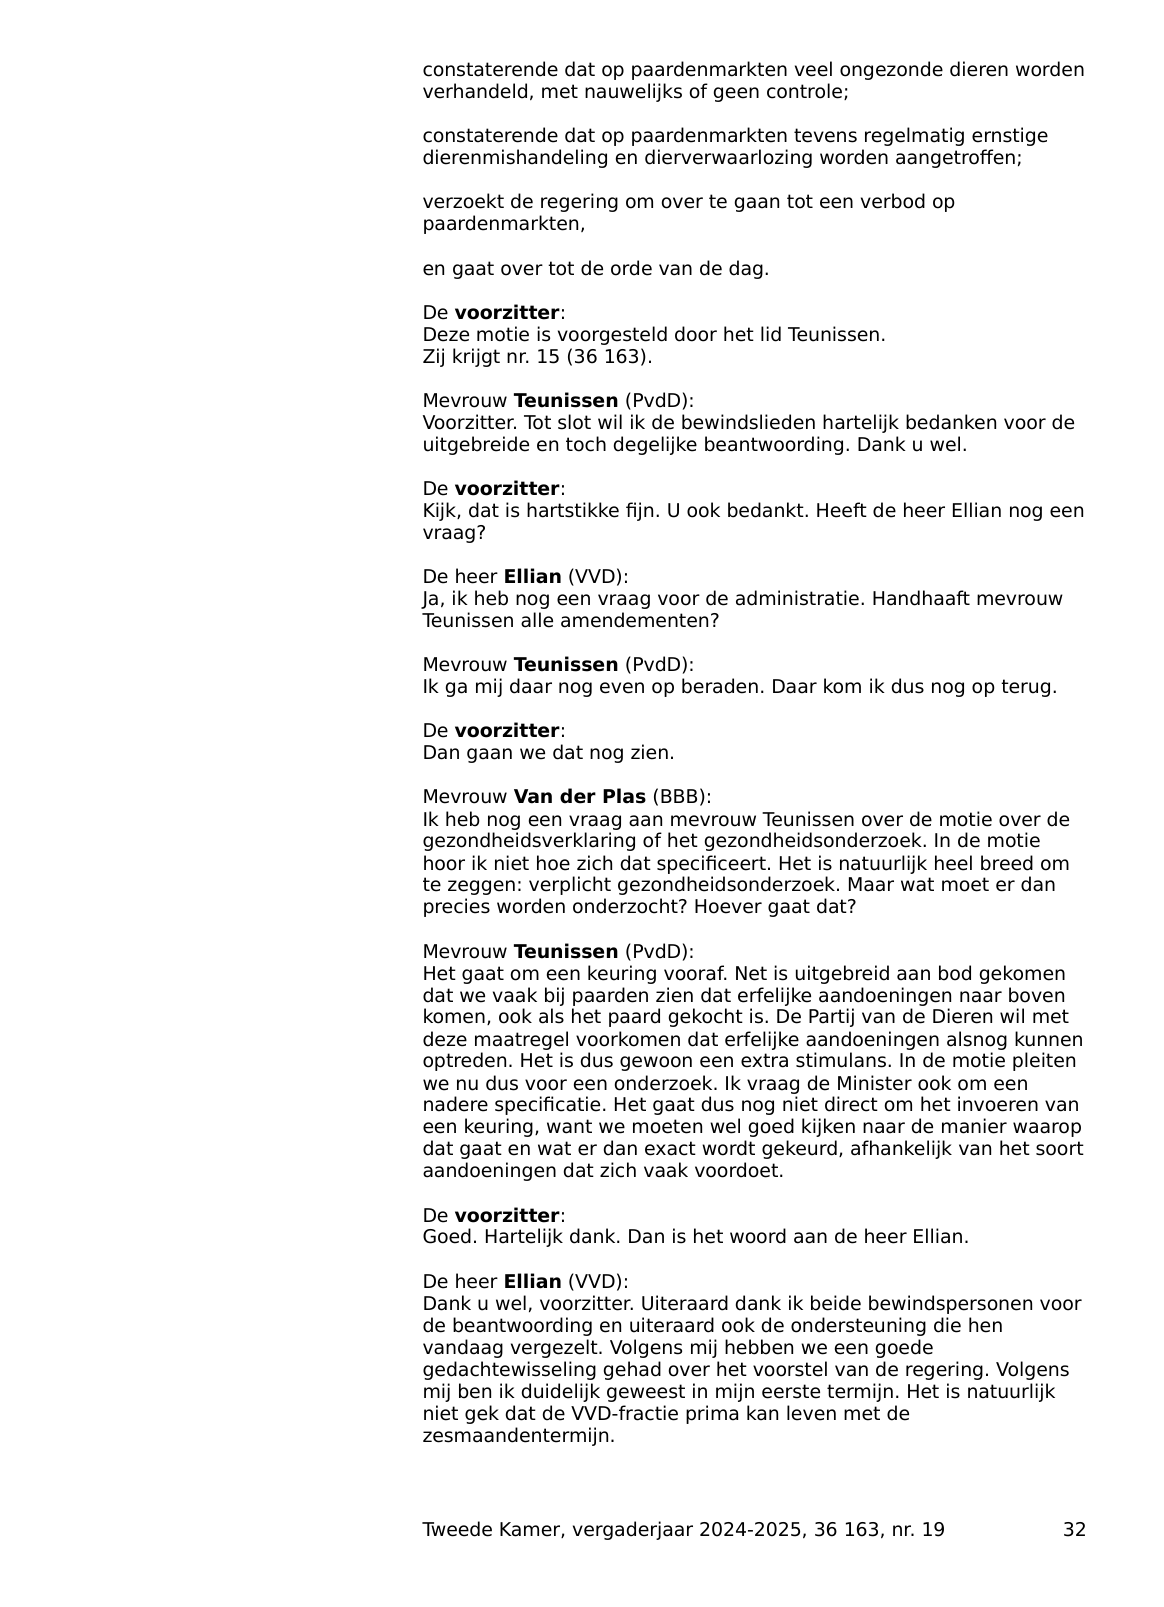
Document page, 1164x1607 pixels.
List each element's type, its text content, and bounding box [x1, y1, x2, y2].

text Kijk, dat is hartstikke fijn. U ook bedankt. Heeft de heer Ellian nog een vraag? [422, 500, 1087, 544]
text De voorzitter: [422, 302, 1087, 324]
text Ik heb nog een vraag aan mevrouw Teunissen over de motie over de gezondheidsverklaring of het gezondheidsonderzoek. In de motie hoor ik niet hoe zich dat specificeert. Het is natuurlijk heel breed om te zeggen: verplicht gezondheidsonderzoek. Maar wat moet er dan precies worden onderzocht? Hoever gaat dat? [422, 808, 1087, 918]
text Mevrouw Teunissen (PvdD): [422, 654, 1087, 676]
text Zij krijgt nr. 15 (36 163). [422, 346, 1087, 368]
text Dank u wel, voorzitter. Uiteraard dank ik beide bewindspersonen voor de beantwoording en uiteraard ook de ondersteuning die hen vandaag vergezelt. Volgens mij hebben we een goede gedachtewisseling gehad over het voorstel van de regering. Volgens mij ben ik duidelijk geweest in mijn eerste termijn. Het is natuurlijk niet gek dat de VVD-fractie prima kan leven met de zesmaandentermijn. [422, 1293, 1087, 1446]
text Mevrouw Teunissen (PvdD): [422, 941, 1087, 962]
text De heer Ellian (VVD): [422, 1271, 1087, 1293]
text Voorzitter. Tot slot wil ik de bewindslieden hartelijk bedanken voor de uitgebreide en toch degelijke beantwoording. Dank u wel. [422, 412, 1087, 456]
text Deze motie is voorgesteld door het lid Teunissen. [422, 324, 1087, 346]
text De heer Ellian (VVD): [422, 566, 1087, 588]
text De voorzitter: [422, 478, 1087, 500]
text verzoekt de regering om over te gaan tot een verbod op paardenmarkten, [422, 191, 1087, 235]
text Goed. Hartelijk dank. Dan is het woord aan de heer Ellian. [422, 1226, 1087, 1248]
text Mevrouw Teunissen (PvdD): [422, 390, 1087, 412]
text Ja, ik heb nog een vraag voor de administratie. Handhaaft mevrouw Teunissen alle amendementen? [422, 588, 1087, 632]
text en gaat over tot de orde van de dag. [422, 257, 1087, 279]
text Mevrouw Van der Plas (BBB): [422, 786, 1087, 808]
text constaterende dat op paardenmarkten tevens regelmatig ernstige dierenmishandeling en dierverwaarlozing worden aangetroffen; [422, 125, 1087, 169]
text De voorzitter: [422, 720, 1087, 742]
text Het gaat om een keuring vooraf. Net is uitgebreid aan bod gekomen dat we vaak bij paarden zien dat erfelijke aandoeningen naar boven komen, ook als het paard gekocht is. De Partij van de Dieren wil met deze maatregel voorkomen dat erfelijke aandoeningen alsnog kunnen optreden. Het is dus gewoon een extra stimulans. In de motie pleiten we nu dus voor een onderzoek. Ik vraag de Minister ook om een nadere specificatie. Het gaat dus nog niet direct om het invoeren van een keuring, want we moeten wel goed kijken naar de manier waarop dat gaat en wat er dan exact wordt gekeurd, afhankelijk van het soort aandoeningen dat zich vaak voordoet. [422, 962, 1087, 1182]
text Dan gaan we dat nog zien. [422, 742, 1087, 764]
text Ik ga mij daar nog even op beraden. Daar kom ik dus nog op terug. [422, 676, 1087, 698]
text constaterende dat op paardenmarkten veel ongezonde dieren worden verhandeld, met nauwelijks of geen controle; [422, 59, 1087, 103]
text De voorzitter: [422, 1204, 1087, 1226]
